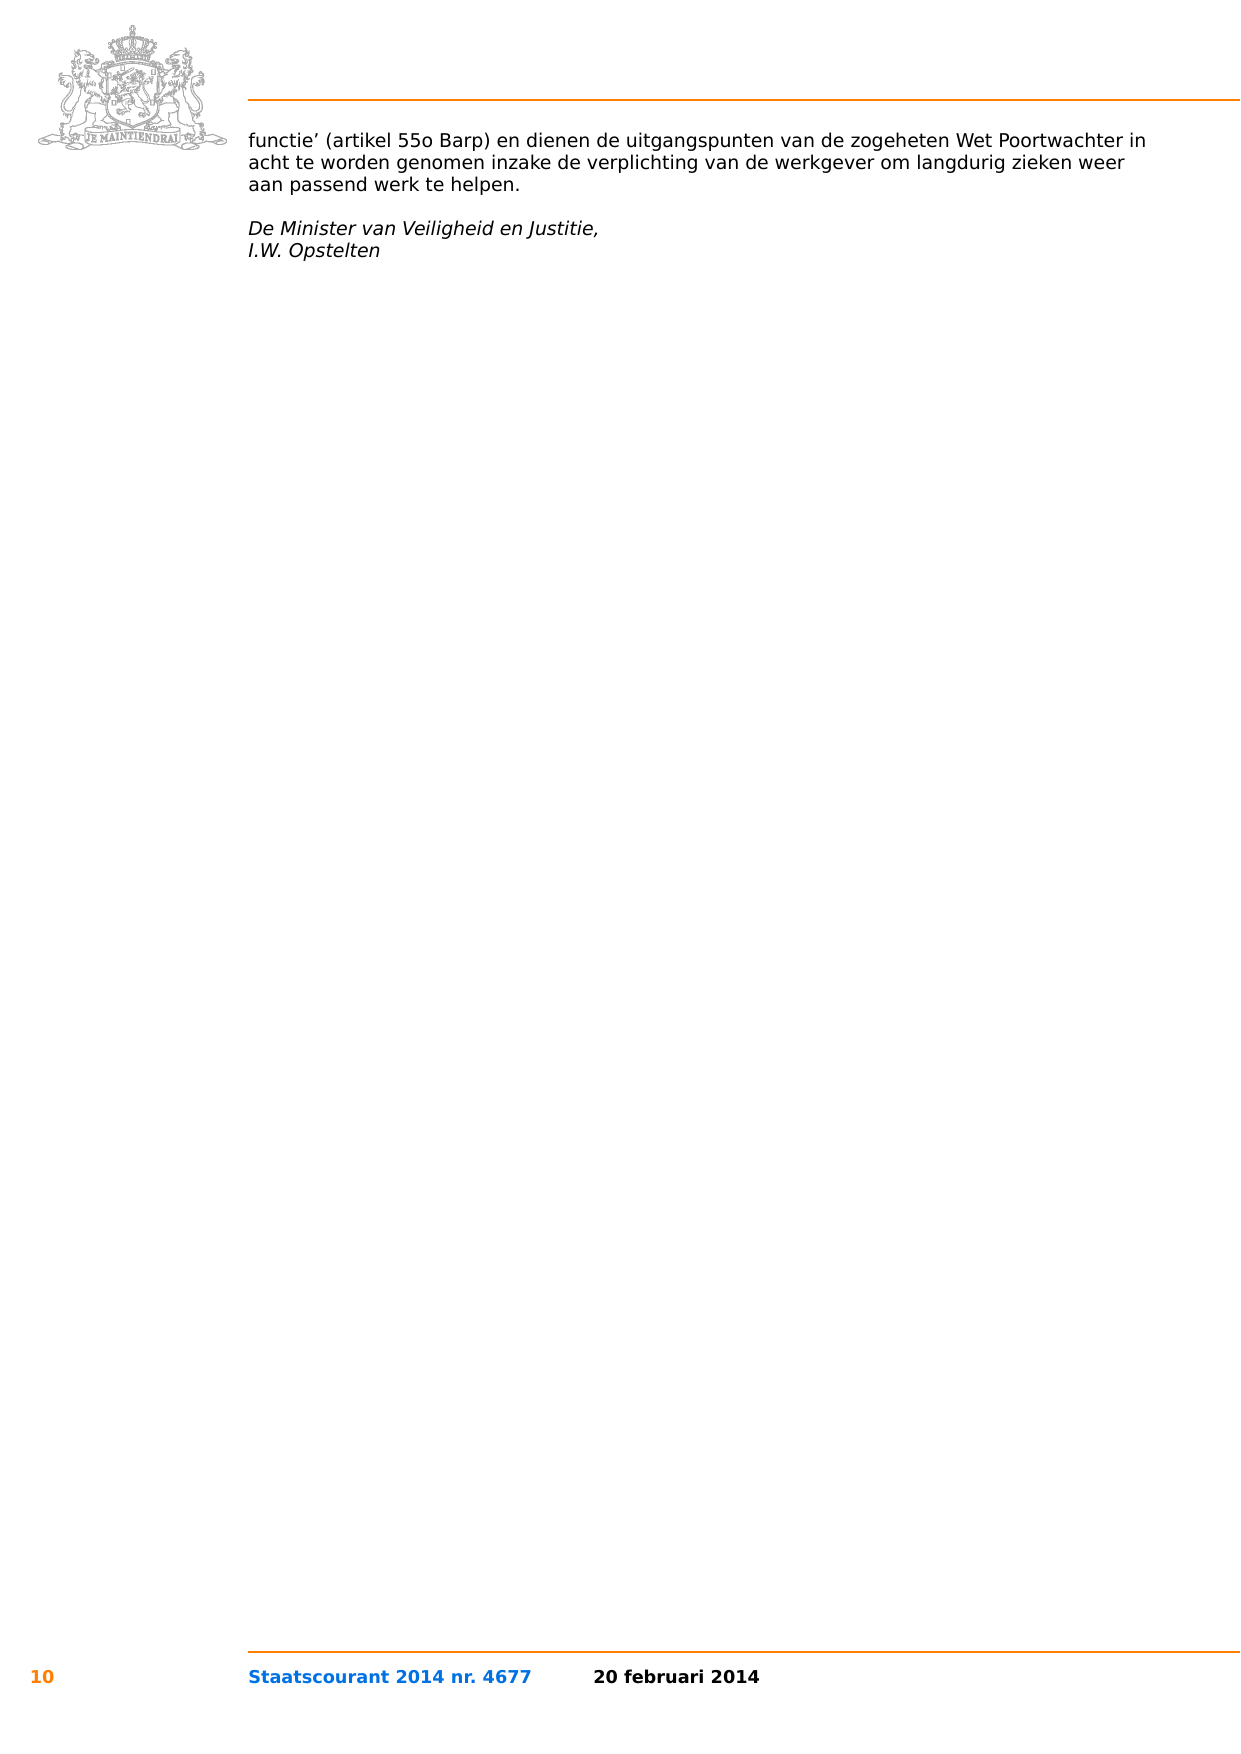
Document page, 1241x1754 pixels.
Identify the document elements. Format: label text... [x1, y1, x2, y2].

picture [38, 25, 227, 150]
text De Minister van Veiligheid en Justitie, I.W. Opstelten [248, 218, 1163, 262]
text functie’ (artikel 55o Barp) en dienen de uitgangspunten van de zogeheten Wet Poortwachter in acht te worden genomen inzake de verplichting van de werkgever om langdurig zieken weer aan passend werk te helpen. [248, 130, 1163, 196]
